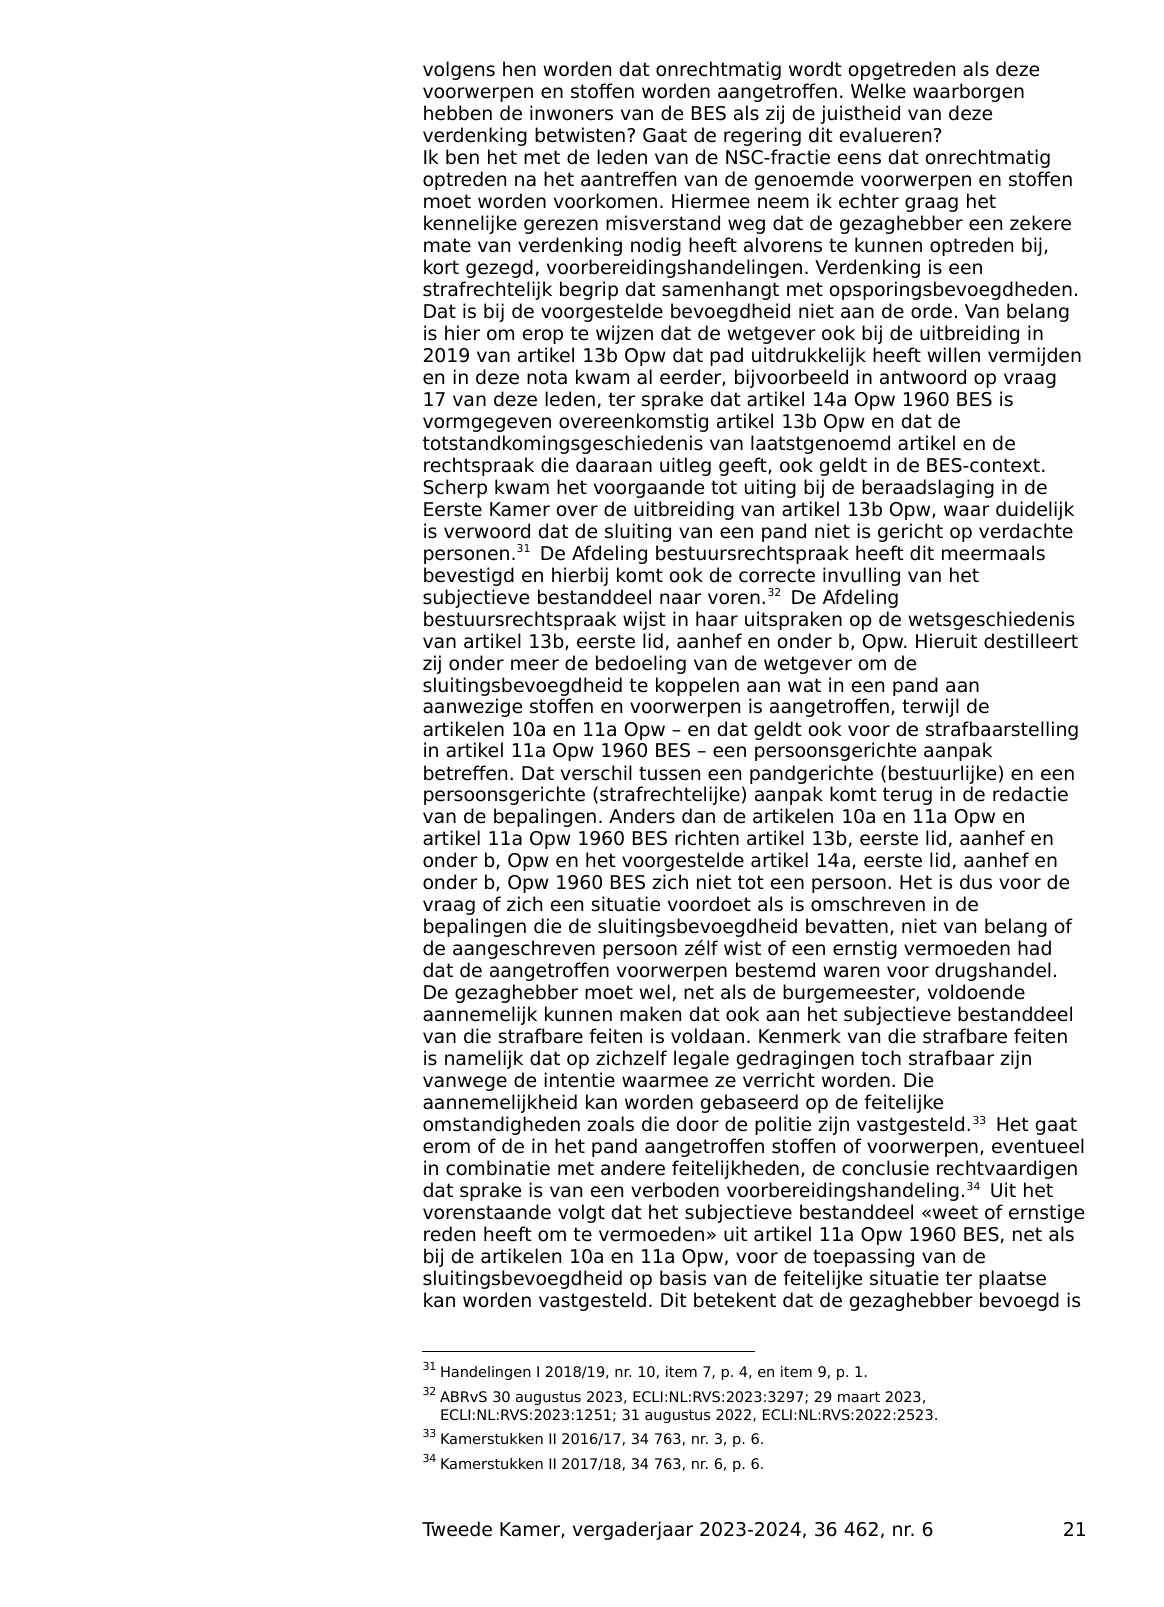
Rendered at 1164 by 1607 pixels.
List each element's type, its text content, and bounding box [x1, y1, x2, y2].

text ABRvS 30 augustus 2023, ECLI:NL:RVS:2023:3297; 29 maart 2023, ECLI:NL:RVS:2023:1251; 31 augustus 2022, ECLI:NL:RVS:2022:2523. [422, 1385, 1087, 1424]
text Handelingen I 2018/19, nr. 10, item 7, p. 4, en item 9, p. 1. [422, 1360, 1087, 1382]
text volgens hen worden dat onrechtmatig wordt opgetreden als deze voorwerpen en stoffen worden aangetroffen. Welke waarborgen hebben de inwoners van de BES als zij de juistheid van deze verdenking betwisten? Gaat de regering dit evalueren? [422, 59, 1087, 147]
text Kamerstukken II 2017/18, 34 763, nr. 6, p. 6. [422, 1452, 1087, 1474]
text Ik ben het met de leden van de NSC-fractie eens dat onrechtmatig optreden na het aantreffen van de genoemde voorwerpen en stoffen moet worden voorkomen. Hiermee neem ik echter graag het kennelijke gerezen misverstand weg dat de gezaghebber een zekere mate van verdenking nodig heeft alvorens te kunnen optreden bij, kort gezegd, voorbereidingshandelingen. Verdenking is een strafrechtelijk begrip dat samenhangt met opsporingsbevoegdheden. Dat is bij de voorgestelde bevoegdheid niet aan de orde. Van belang is hier om erop te wijzen dat de wetgever ook bij de uitbreiding in 2019 van artikel 13b Opw dat pad uitdrukkelijk heeft willen vermijden en in deze nota kwam al eerder, bijvoorbeeld in antwoord op vraag 17 van deze leden, ter sprake dat artikel 14a Opw 1960 BES is vormgegeven overeenkomstig artikel 13b Opw en dat de totstandkomingsgeschiedenis van laatstgenoemd artikel en de rechtspraak die daaraan uitleg geeft, ook geldt in de BES-context. Scherp kwam het voorgaande tot uiting bij de beraadslaging in de Eerste Kamer over de uitbreiding van artikel 13b Opw, waar duidelijk is verwoord dat de sluiting van een pand niet is gericht op verdachte personen. De Afdeling bestuursrechtspraak heeft dit meermaals bevestigd en hierbij komt ook de correcte invulling van het subjectieve bestanddeel naar voren. De Afdeling bestuursrechtspraak wijst in haar uitspraken op de wetsgeschiedenis van artikel 13b, eerste lid, aanhef en onder b, Opw. Hieruit destilleert zij onder meer de bedoeling van de wetgever om de sluitingsbevoegdheid te koppelen aan wat in een pand aan aanwezige stoffen en voorwerpen is aangetroffen, terwijl de artikelen 10a en 11a Opw – en dat geldt ook voor de strafbaarstelling in artikel 11a Opw 1960 BES – een persoonsgerichte aanpak betreffen. Dat verschil tussen een pandgerichte (bestuurlijke) en een persoonsgerichte (strafrechtelijke) aanpak komt terug in de redactie van de bepalingen. Anders dan de artikelen 10a en 11a Opw en artikel 11a Opw 1960 BES richten artikel 13b, eerste lid, aanhef en onder b, Opw en het voorgestelde artikel 14a, eerste lid, aanhef en onder b, Opw 1960 BES zich niet tot een persoon. Het is dus voor de vraag of zich een situatie voordoet als is omschreven in de bepalingen die de sluitingsbevoegdheid bevatten, niet van belang of de aangeschreven persoon zélf wist of een ernstig vermoeden had dat de aangetroffen voorwerpen bestemd waren voor drugshandel. De gezaghebber moet wel, net als de burgemeester, voldoende aannemelijk kunnen maken dat ook aan het subjectieve bestanddeel van die strafbare feiten is voldaan. Kenmerk van die strafbare feiten is namelijk dat op zichzelf legale gedragingen toch strafbaar zijn vanwege de intentie waarmee ze verricht worden. Die aannemelijkheid kan worden gebaseerd op de feitelijke omstandigheden zoals die door de politie zijn vastgesteld. Het gaat erom of de in het pand aangetroffen stoffen of voorwerpen, eventueel in combinatie met andere feitelijkheden, de conclusie rechtvaardigen dat sprake is van een verboden voorbereidingshandeling. Uit het vorenstaande volgt dat het subjectieve bestanddeel «weet of ernstige reden heeft om te vermoeden» uit artikel 11a Opw 1960 BES, net als bij de artikelen 10a en 11a Opw, voor de toepassing van de sluitingsbevoegdheid op basis van de feitelijke situatie ter plaatse kan worden vastgesteld. Dit betekent dat de gezaghebber bevoegd is [422, 147, 1087, 1312]
text Kamerstukken II 2016/17, 34 763, nr. 3, p. 6. [422, 1427, 1087, 1449]
